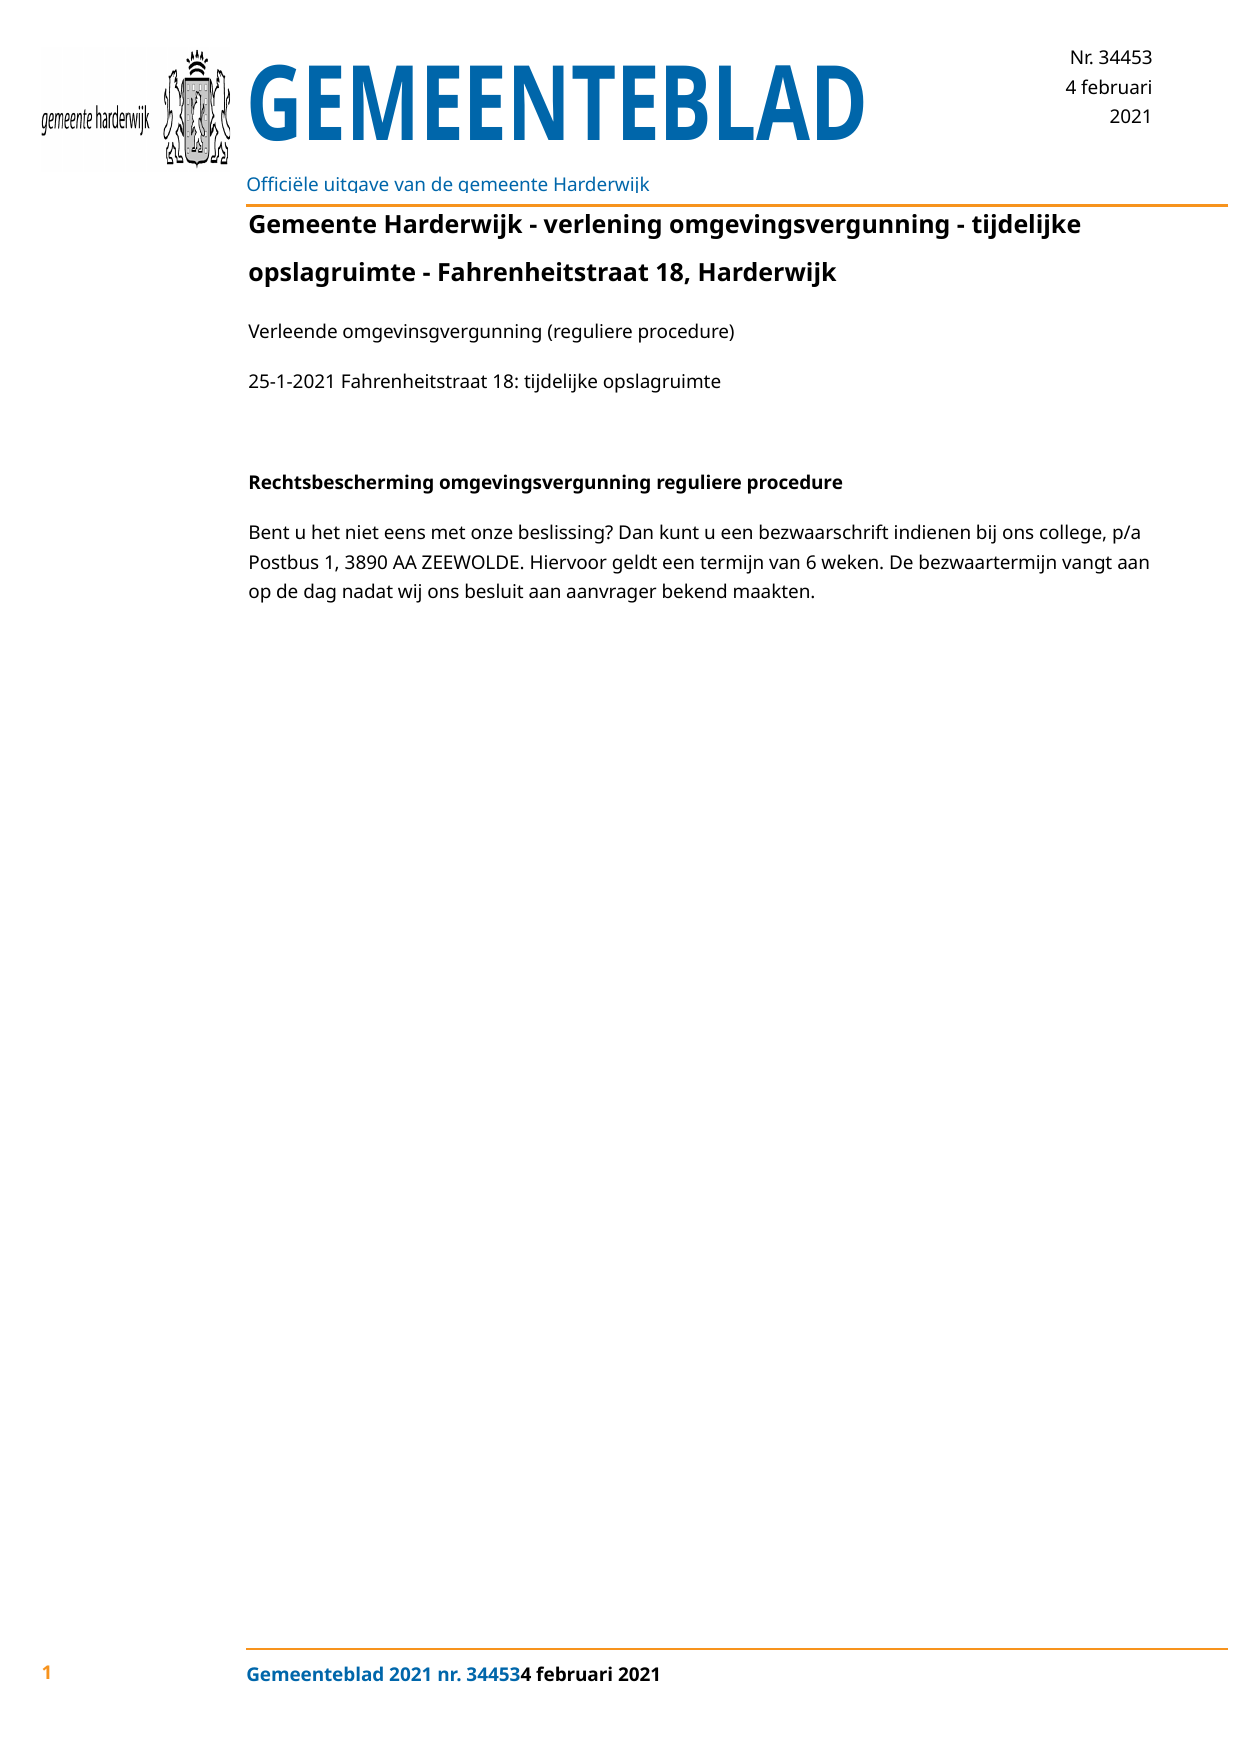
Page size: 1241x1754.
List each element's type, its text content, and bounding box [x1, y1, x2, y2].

text Bent u het niet eens met onze beslissing? Dan kunt u een bezwaarschrift indienen bij ons college, p/a Postbus 1, 3890 AA ZEEWOLDE. Hiervoor geldt een termijn van 6 weken. De bezwaartermijn vangt aan op de dag nadat wij ons besluit aan aanvrager bekend maakten. [248, 519, 1152, 604]
text Rechtsbescherming omgevingsvergunning reguliere procedure [248, 469, 1152, 495]
picture [41, 47, 231, 172]
text Gemeente Harderwijk - verlening omgevingsvergunning - tijdelijke opslagruimte - Fahrenheitstraat 18, Harderwijk [248, 207, 1152, 288]
text Verleende omgevinsgvergunning (reguliere procedure) [248, 318, 1152, 344]
text 25-1-2021 Fahrenheitstraat 18: tijdelijke opslagruimte [248, 368, 1152, 394]
